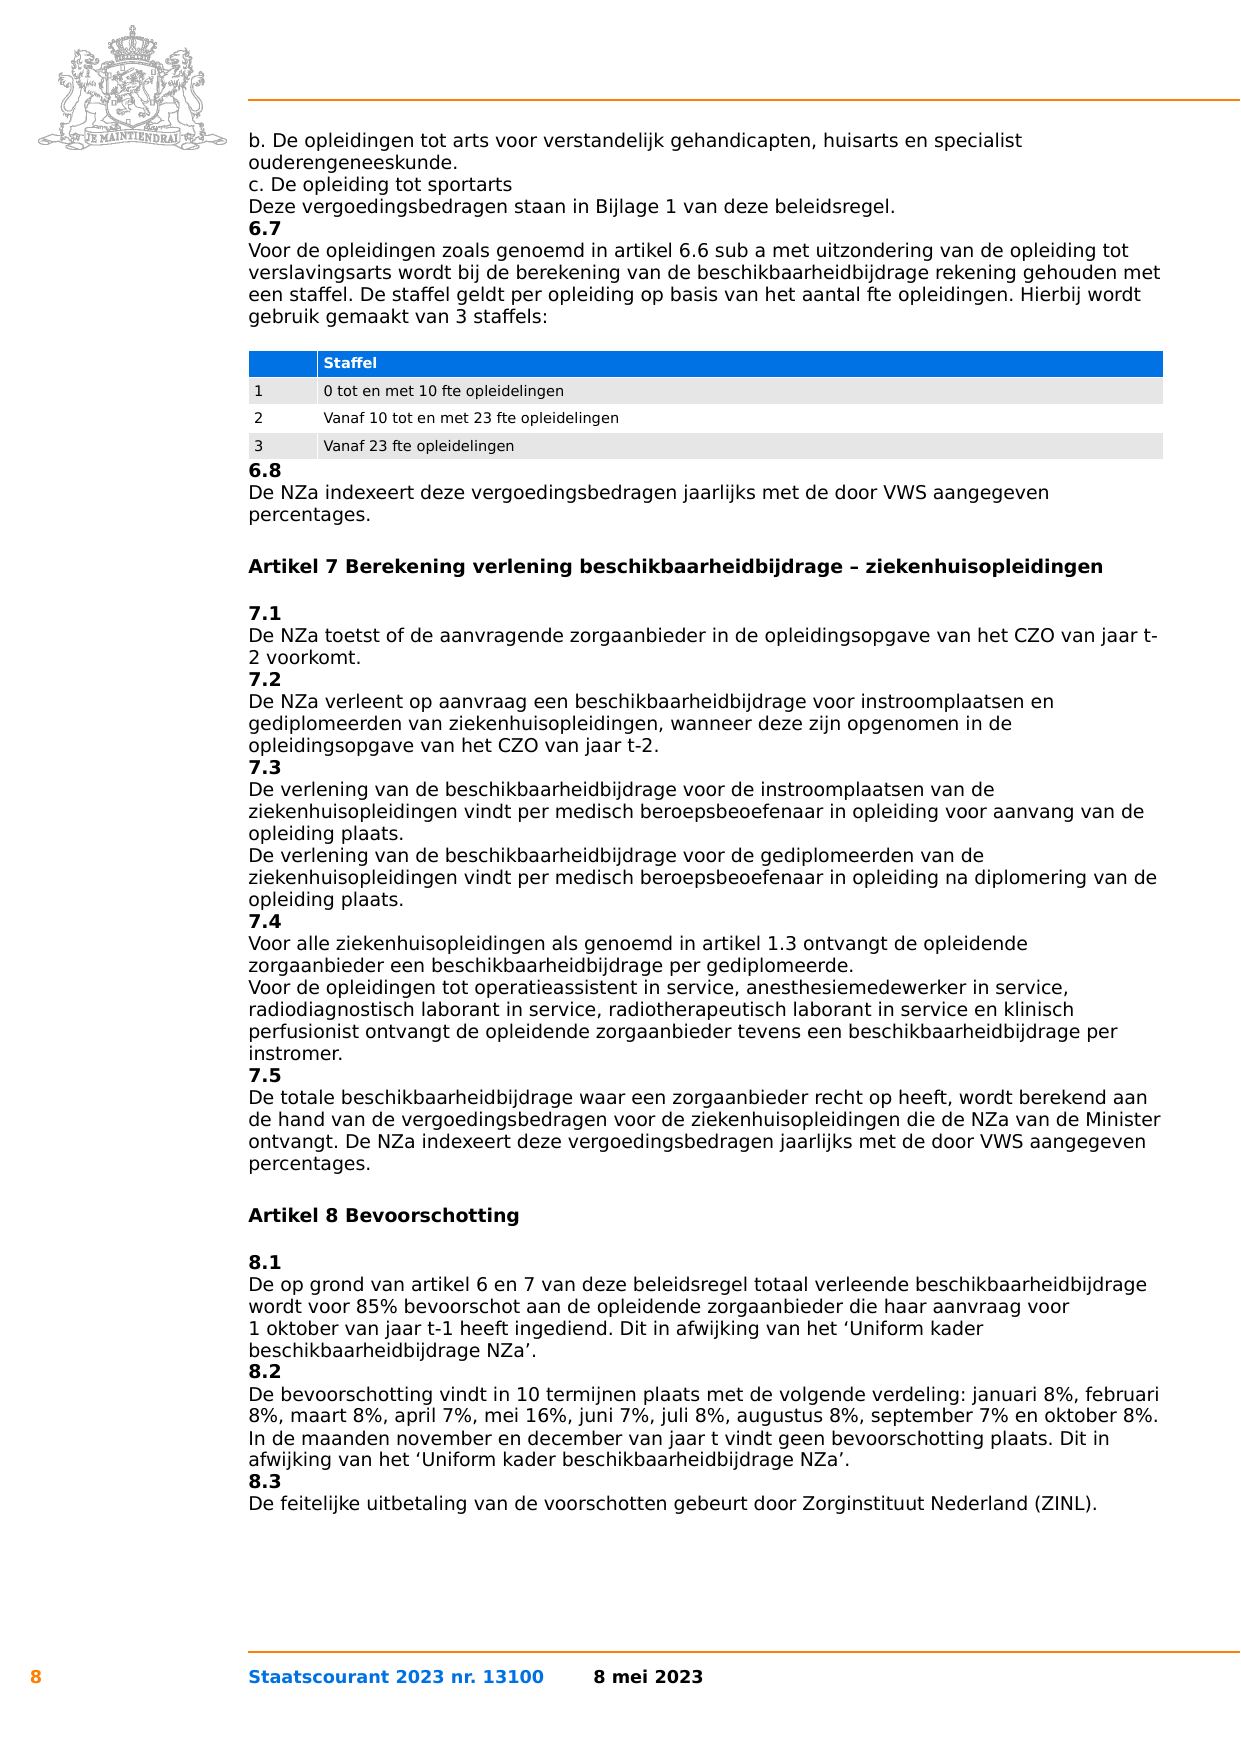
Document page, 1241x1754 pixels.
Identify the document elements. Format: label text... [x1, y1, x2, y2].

text De verlening van de beschikbaarheidbijdrage voor de gediplomeerden van de ziekenhuisopleidingen vindt per medisch beroepsbeoefenaar in opleiding na diplomering van de opleiding plaats. [248, 845, 1163, 911]
text b. De opleidingen tot arts voor verstandelijk gehandicapten, huisarts en specialist ouderengeneeskunde. [248, 130, 1163, 174]
subtitle Artikel 8 Bevoorschotting [248, 1204, 1163, 1227]
table_cell 1 [249, 378, 317, 404]
text De NZa verleent op aanvraag een beschikbaarheidbijdrage voor instroomplaatsen en gediplomeerden van ziekenhuisopleidingen, wanneer deze zijn opgenomen in de opleidingsopgave van het CZO van jaar t-2. [248, 691, 1163, 757]
table_header [249, 351, 317, 377]
text 7.2 [248, 669, 1163, 691]
text Voor alle ziekenhuisopleidingen als genoemd in artikel 1.3 ontvangt de opleidende zorgaanbieder een beschikbaarheidbijdrage per gediplomeerde. [248, 933, 1163, 977]
text De NZa toetst of de aanvragende zorgaanbieder in de opleidingsopgave van het CZO van jaar t-2 voorkomt. [248, 625, 1163, 669]
table_cell 3 [249, 433, 317, 459]
text De feitelijke uitbetaling van de voorschotten gebeurt door Zorginstituut Nederland (ZINL). [248, 1493, 1163, 1515]
table_cell 2 [249, 405, 317, 432]
text 8.3 [248, 1471, 1163, 1493]
text De verlening van de beschikbaarheidbijdrage voor de instroomplaatsen van de ziekenhuisopleidingen vindt per medisch beroepsbeoefenaar in opleiding voor aanvang van de opleiding plaats. [248, 779, 1163, 845]
text De op grond van artikel 6 en 7 van deze beleidsregel totaal verleende beschikbaarheidbijdrage wordt voor 85% bevoorschot aan de opleidende zorgaanbieder die haar aanvraag voor 1 oktober van jaar t-1 heeft ingediend. Dit in afwijking van het ‘Uniform kader beschikbaarheidbijdrage NZa’. [248, 1273, 1163, 1361]
text 7.4 [248, 911, 1163, 933]
picture [38, 25, 227, 150]
subtitle Artikel 7 Berekening verlening beschikbaarheidbijdrage – ziekenhuisopleidingen [248, 556, 1163, 578]
table_cell 0 tot en met 10 fte opleidelingen [318, 378, 1163, 404]
text 6.7 [248, 218, 1163, 240]
table_cell Vanaf 23 fte opleidelingen [318, 433, 1163, 459]
text Voor de opleidingen tot operatieassistent in service, anesthesiemedewerker in service, radiodiagnostisch laborant in service, radiotherapeutisch laborant in service en klinisch perfusionist ontvangt de opleidende zorgaanbieder tevens een beschikbaarheidbijdrage per instromer. [248, 977, 1163, 1065]
text 7.3 [248, 757, 1163, 779]
text 6.8 [248, 460, 1163, 482]
table_header Staffel [318, 351, 1163, 377]
text De NZa indexeert deze vergoedingsbedragen jaarlijks met de door VWS aangegeven percentages. [248, 482, 1163, 526]
text 8.1 [248, 1252, 1163, 1273]
text 8.2 [248, 1361, 1163, 1383]
table_cell Vanaf 10 tot en met 23 fte opleidelingen [318, 405, 1163, 432]
text 7.5 [248, 1065, 1163, 1087]
text De totale beschikbaarheidbijdrage waar een zorgaanbieder recht op heeft, wordt berekend aan de hand van de vergoedingsbedragen voor de ziekenhuisopleidingen die de NZa van de Minister ontvangt. De NZa indexeert deze vergoedingsbedragen jaarlijks met de door VWS aangegeven percentages. [248, 1087, 1163, 1174]
text De bevoorschotting vindt in 10 termijnen plaats met de volgende verdeling: januari 8%, februari 8%, maart 8%, april 7%, mei 16%, juni 7%, juli 8%, augustus 8%, september 7% en oktober 8%. In de maanden november en december van jaar t vindt geen bevoorschotting plaats. Dit in afwijking van het ‘Uniform kader beschikbaarheidbijdrage NZa’. [248, 1383, 1163, 1471]
text c. De opleiding tot sportarts [248, 174, 1163, 196]
text 7.1 [248, 603, 1163, 625]
text Voor de opleidingen zoals genoemd in artikel 6.6 sub a met uitzondering van de opleiding tot verslavingsarts wordt bij de berekening van de beschikbaarheidbijdrage rekening gehouden met een staffel. De staffel geldt per opleiding op basis van het aantal fte opleidingen. Hierbij wordt gebruik gemaakt van 3 staffels: [248, 240, 1163, 328]
text Deze vergoedingsbedragen staan in Bijlage 1 van deze beleidsregel. [248, 196, 1163, 218]
